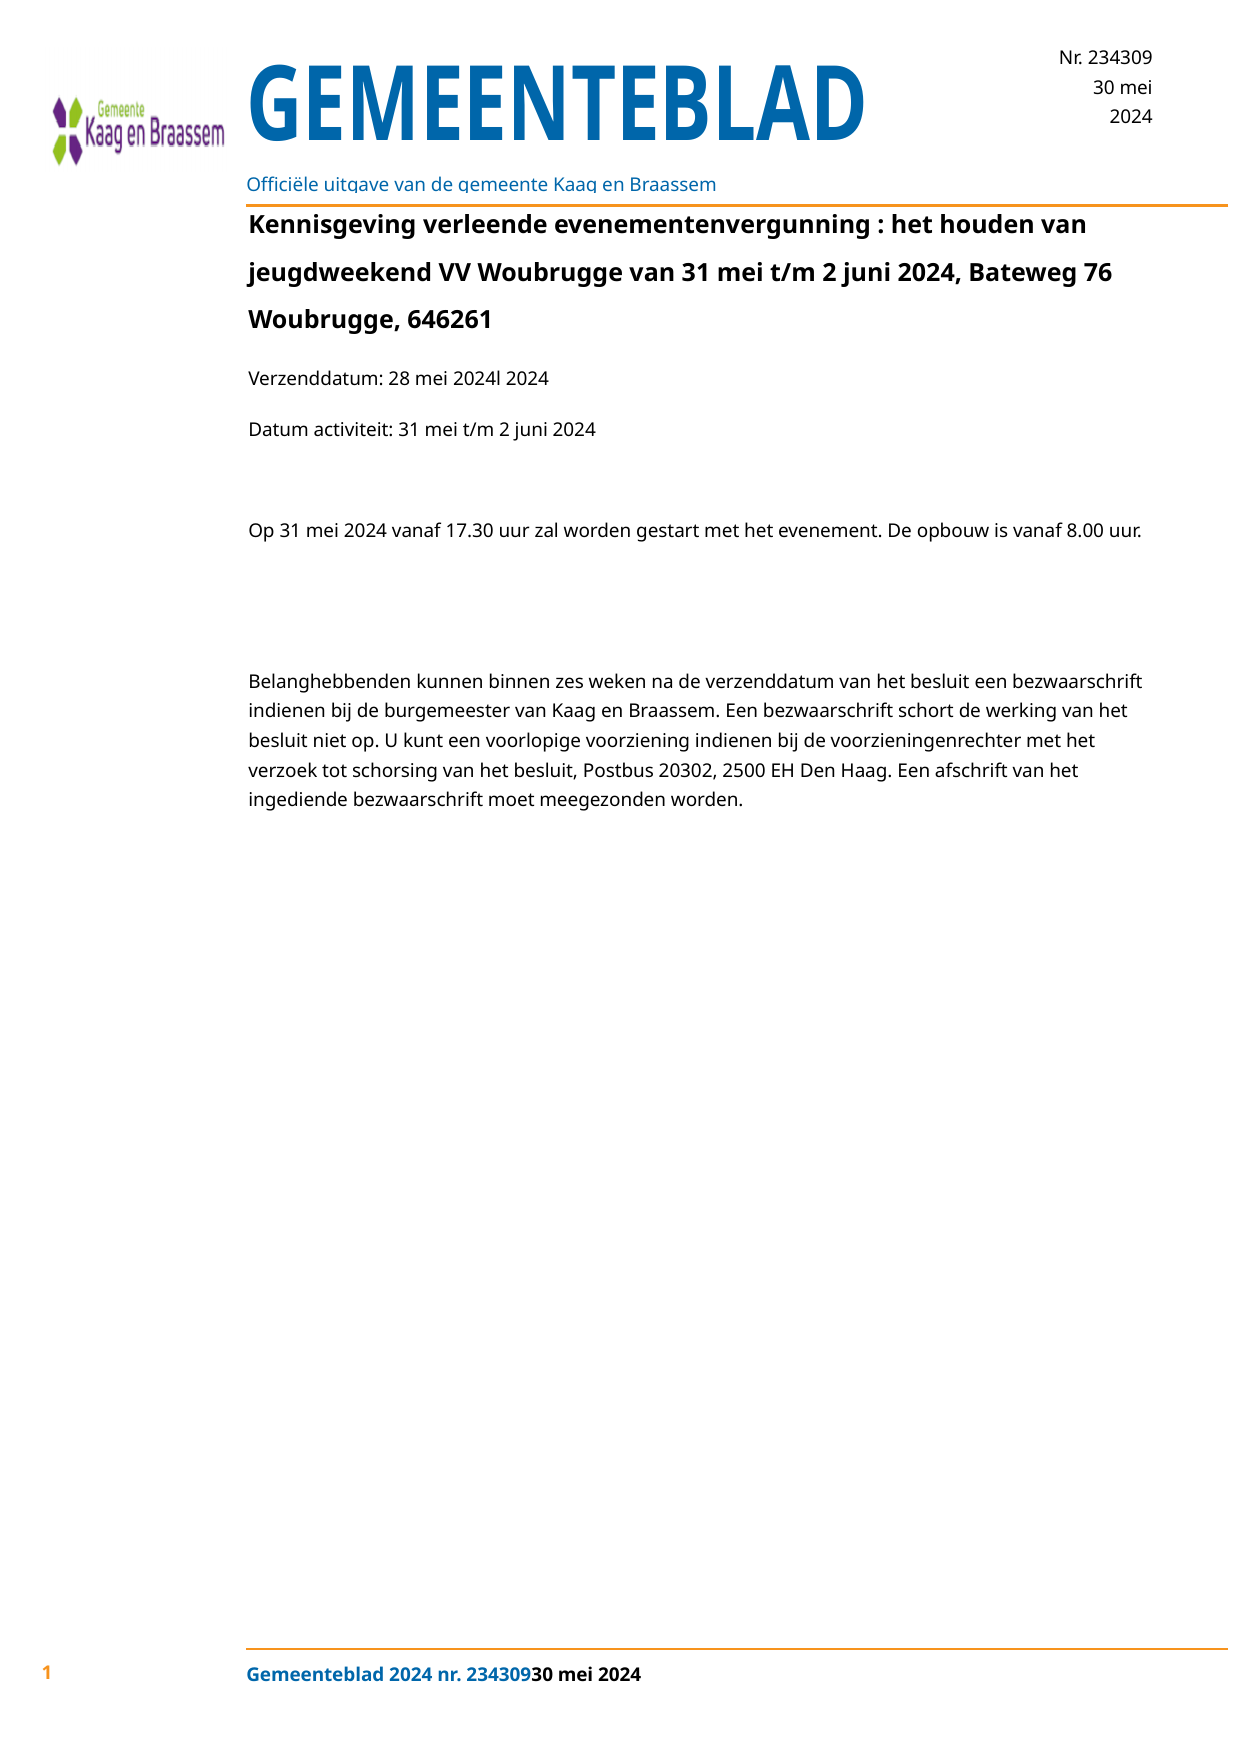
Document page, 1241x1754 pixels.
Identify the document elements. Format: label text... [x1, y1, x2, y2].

text Kennisgeving verleende evenementenvergunning : het houden van jeugdweekend VV Woubrugge van 31 mei t/m 2 juni 2024, Bateweg 76 Woubrugge, 646261 [248, 207, 1152, 336]
text Op 31 mei 2024 vanaf 17.30 uur zal worden gestart met het evenement. De opbouw is vanaf 8.00 uur. [248, 517, 1152, 542]
text Verzenddatum: 28 mei 2024l 2024 [248, 366, 1152, 391]
picture [41, 47, 231, 172]
text Datum activiteit: 31 mei t/m 2 juni 2024 [248, 416, 1152, 442]
text Belanghebbenden kunnen binnen zes weken na de verzenddatum van het besluit een bezwaarschrift indienen bij de burgemeester van Kaag en Braassem. Een bezwaarschrift schort de werking van het besluit niet op. U kunt een voorlopige voorziening indienen bij de voorzieningenrechter met het verzoek tot schorsing van het besluit, Postbus 20302, 2500 EH Den Haag. Een afschrift van het ingediende bezwaarschrift moet meegezonden worden. [248, 668, 1152, 812]
